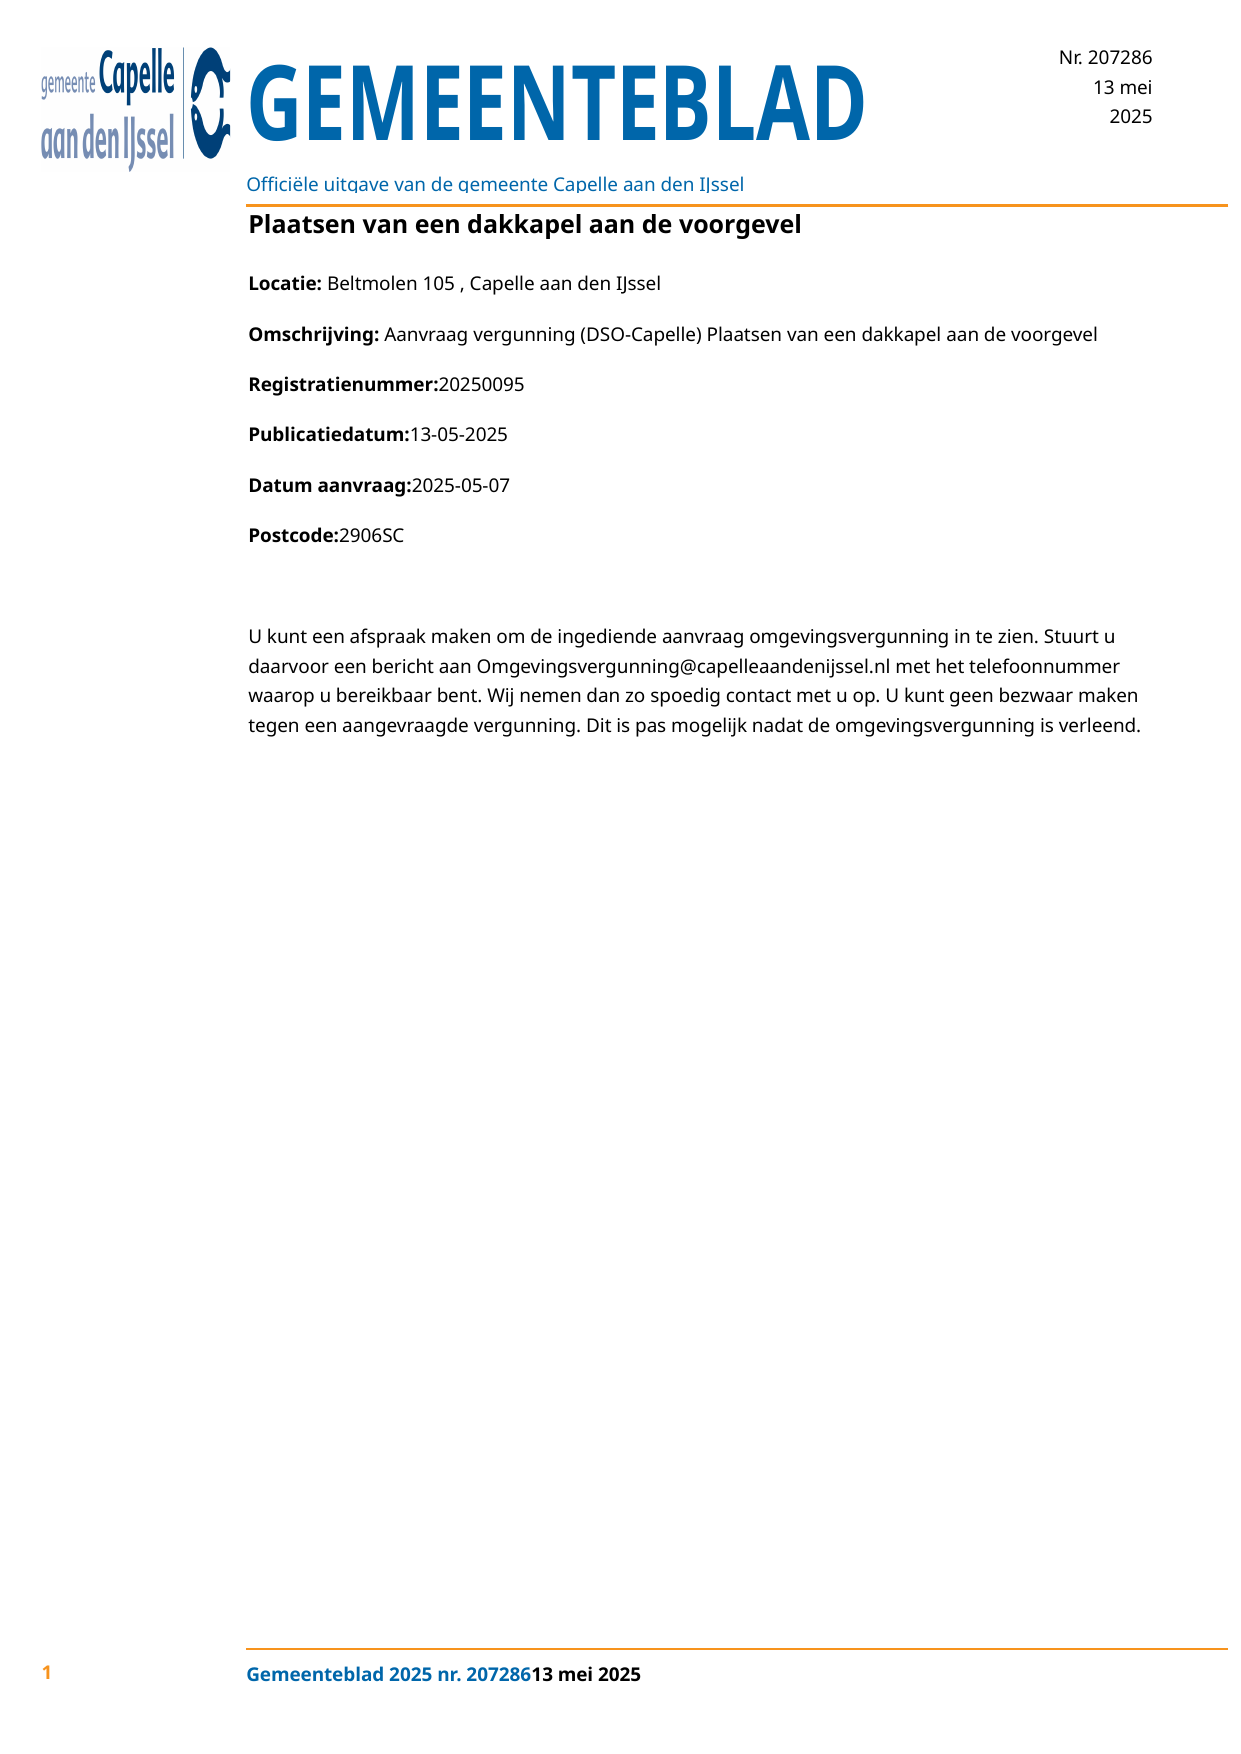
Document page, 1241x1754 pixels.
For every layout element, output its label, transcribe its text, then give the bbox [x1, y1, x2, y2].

text Postcode:2906SC [248, 522, 1152, 548]
picture [41, 47, 231, 172]
text Omschrijving: Aanvraag vergunning (DSO-Capelle) Plaatsen van een dakkapel aan de voorgevel [248, 321, 1152, 346]
text Plaatsen van een dakkapel aan de voorgevel [248, 207, 1152, 241]
text Publicatiedatum:13-05-2025 [248, 422, 1152, 447]
text Locatie: Beltmolen 105 , Capelle aan den IJssel [248, 270, 1152, 296]
text Registratienummer:20250095 [248, 371, 1152, 397]
text Datum aanvraag:2025-05-07 [248, 472, 1152, 498]
text U kunt een afspraak maken om de ingediende aanvraag omgevingsvergunning in te zien. Stuurt u daarvoor een bericht aan Omgevingsvergunning@capelleaandenijssel.nl met het telefoonnummer waarop u bereikbaar bent. Wij nemen dan zo spoedig contact met u op. U kunt geen bezwaar maken tegen een aangevraagde vergunning. Dit is pas mogelijk nadat de omgevingsvergunning is verleend. [248, 623, 1152, 738]
